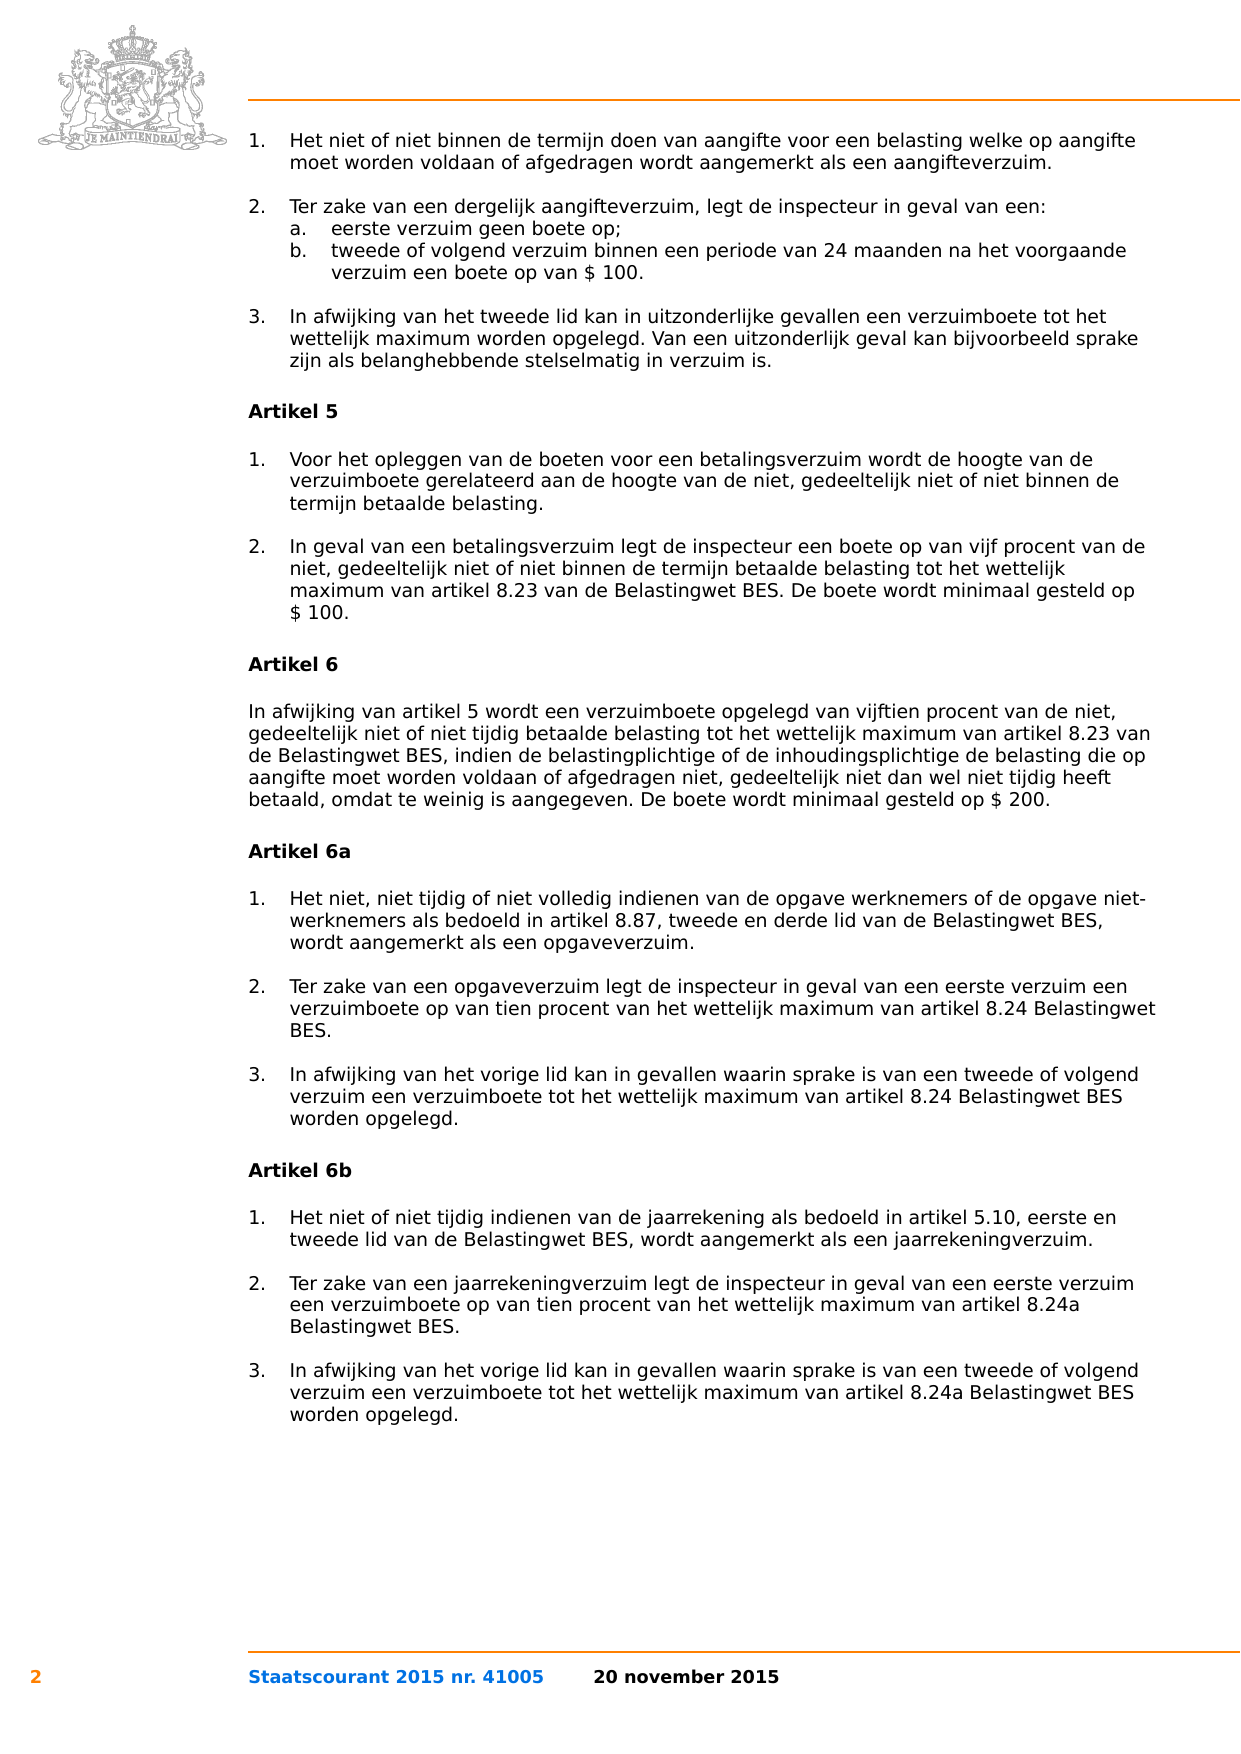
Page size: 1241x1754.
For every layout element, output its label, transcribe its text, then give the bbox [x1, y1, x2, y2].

text 2. Ter zake van een dergelijk aangifteverzuim, legt de inspecteur in geval van een: [248, 196, 1163, 218]
subtitle Artikel 6 [248, 654, 1163, 676]
text 3. In afwijking van het vorige lid kan in gevallen waarin sprake is van een tweede of volgend verzuim een verzuimboete tot het wettelijk maximum van artikel 8.24a Belastingwet BES worden opgelegd. [248, 1360, 1163, 1426]
text 2. Ter zake van een jaarrekeningverzuim legt de inspecteur in geval van een eerste verzuim een verzuimboete op van tien procent van het wettelijk maximum van artikel 8.24a Belastingwet BES. [248, 1272, 1163, 1338]
text b. tweede of volgend verzuim binnen een periode van 24 maanden na het voorgaande verzuim een boete op van $ 100. [289, 240, 1163, 284]
text a. eerste verzuim geen boete op; [289, 218, 1163, 240]
picture [38, 25, 227, 150]
subtitle Artikel 5 [248, 401, 1163, 423]
text 2. In geval van een betalingsverzuim legt de inspecteur een boete op van vijf procent van de niet, gedeeltelijk niet of niet binnen de termijn betaalde belasting tot het wettelijk maximum van artikel 8.23 van de Belastingwet BES. De boete wordt minimaal gesteld op $ 100. [248, 536, 1163, 624]
text 2. Ter zake van een opgaveverzuim legt de inspecteur in geval van een eerste verzuim een verzuimboete op van tien procent van het wettelijk maximum van artikel 8.24 Belastingwet BES. [248, 976, 1163, 1042]
subtitle Artikel 6b [248, 1159, 1163, 1182]
text 1. Het niet of niet tijdig indienen van de jaarrekening als bedoeld in artikel 5.10, eerste en tweede lid van de Belastingwet BES, wordt aangemerkt als een jaarrekeningverzuim. [248, 1207, 1163, 1251]
text 3. In afwijking van het tweede lid kan in uitzonderlijke gevallen een verzuimboete tot het wettelijk maximum worden opgelegd. Van een uitzonderlijk geval kan bijvoorbeeld sprake zijn als belanghebbende stelselmatig in verzuim is. [248, 306, 1163, 371]
text 3. In afwijking van het vorige lid kan in gevallen waarin sprake is van een tweede of volgend verzuim een verzuimboete tot het wettelijk maximum van artikel 8.24 Belastingwet BES worden opgelegd. [248, 1064, 1163, 1129]
text 1. Voor het opleggen van de boeten voor een betalingsverzuim wordt de hoogte van de verzuimboete gerelateerd aan de hoogte van de niet, gedeeltelijk niet of niet binnen de termijn betaalde belasting. [248, 448, 1163, 514]
text 1. Het niet, niet tijdig of niet volledig indienen van de opgave werknemers of de opgave niet-werknemers als bedoeld in artikel 8.87, tweede en derde lid van de Belastingwet BES, wordt aangemerkt als een opgaveverzuim. [248, 888, 1163, 954]
text 1. Het niet of niet binnen de termijn doen van aangifte voor een belasting welke op aangifte moet worden voldaan of afgedragen wordt aangemerkt als een aangifteverzuim. [248, 130, 1163, 174]
subtitle Artikel 6a [248, 841, 1163, 863]
text In afwijking van artikel 5 wordt een verzuimboete opgelegd van vijftien procent van de niet, gedeeltelijk niet of niet tijdig betaalde belasting tot het wettelijk maximum van artikel 8.23 van de Belastingwet BES, indien de belastingplichtige of de inhoudingsplichtige de belasting die op aangifte moet worden voldaan of afgedragen niet, gedeeltelijk niet dan wel niet tijdig heeft betaald, omdat te weinig is aangegeven. De boete wordt minimaal gesteld op $ 200. [248, 701, 1163, 811]
